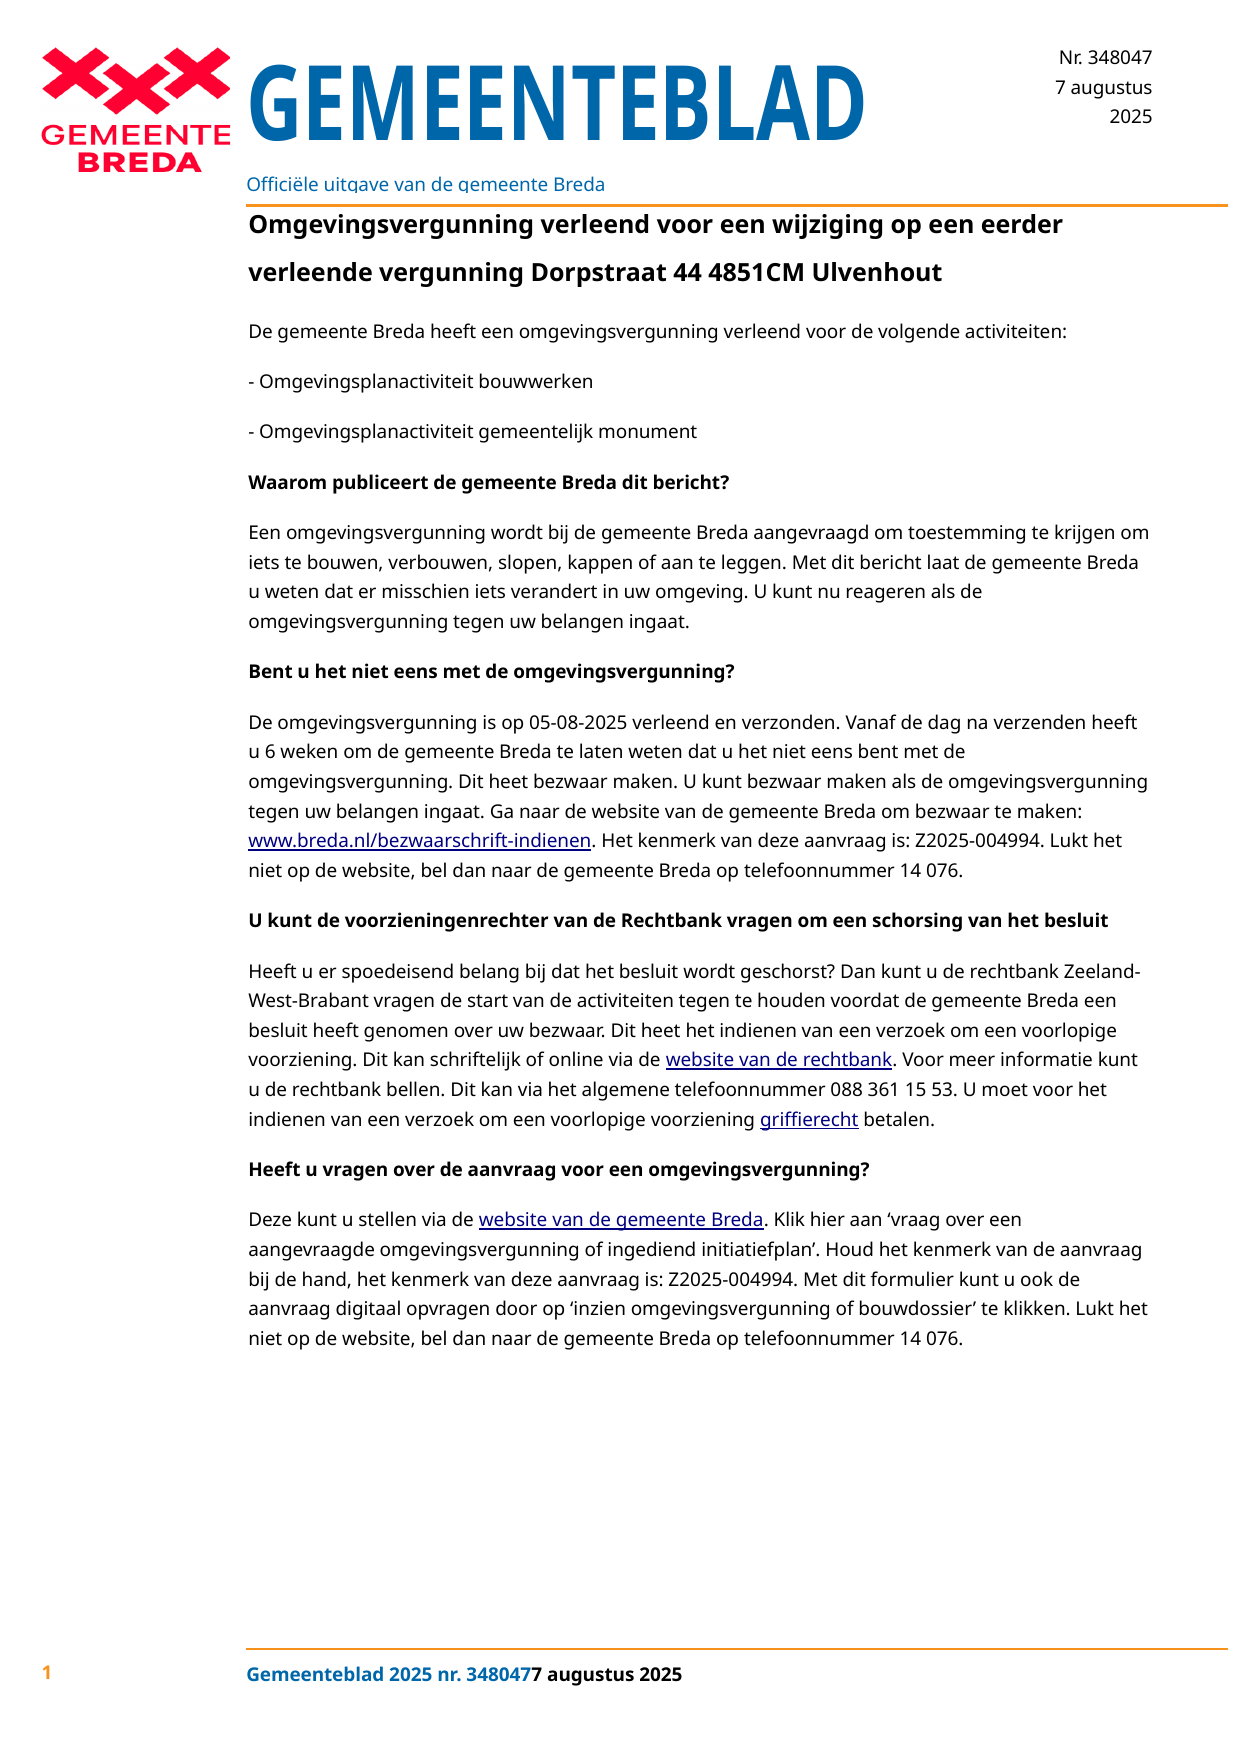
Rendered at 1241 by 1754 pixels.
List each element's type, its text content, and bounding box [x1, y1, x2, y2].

text U kunt de voorzieningenrechter van de Rechtbank vragen om een schorsing van het besluit [248, 907, 1152, 933]
text Deze kunt u stellen via de website van de gemeente Breda. Klik hier aan ‘vraag over een aangevraagde omgevingsvergunning of ingediend initiatiefplan’. Houd het kenmerk van de aanvraag bij de hand, het kenmerk van deze aanvraag is: Z2025-004994. Met dit formulier kunt u ook de aanvraag digitaal opvragen door op ‘inzien omgevingsvergunning of bouwdossier’ te klikken. Lukt het niet op de website, bel dan naar de gemeente Breda op telefoonnummer 14 076. [248, 1207, 1152, 1351]
text Waarom publiceert de gemeente Breda dit bericht? [248, 469, 1152, 495]
text De omgevingsvergunning is op 05-08-2025 verleend en verzonden. Vanaf de dag na verzenden heeft u 6 weken om de gemeente Breda te laten weten dat u het niet eens bent met de omgevingsvergunning. Dit heet bezwaar maken. U kunt bezwaar maken als de omgevingsvergunning tegen uw belangen ingaat. Ga naar de website van de gemeente Breda om bezwaar te maken: www.breda.nl/bezwaarschrift-indienen. Het kenmerk van deze aanvraag is: Z2025-004994. Lukt het niet op de website, bel dan naar de gemeente Breda op telefoonnummer 14 076. [248, 709, 1152, 883]
text - Omgevingsplanactiviteit bouwwerken [248, 368, 1152, 394]
text Een omgevingsvergunning wordt bij de gemeente Breda aangevraagd om toestemming te krijgen om iets te bouwen, verbouwen, slopen, kappen of aan te leggen. Met dit bericht laat de gemeente Breda u weten dat er misschien iets verandert in uw omgeving. U kunt nu reageren als de omgevingsvergunning tegen uw belangen ingaat. [248, 519, 1152, 634]
text Heeft u vragen over de aanvraag voor een omgevingsvergunning? [248, 1156, 1152, 1182]
text Omgevingsvergunning verleend voor een wijziging op een eerder verleende vergunning Dorpstraat 44 4851CM Ulvenhout [248, 207, 1152, 288]
text Bent u het niet eens met de omgevingsvergunning? [248, 659, 1152, 684]
text De gemeente Breda heeft een omgevingsvergunning verleend voor de volgende activiteiten: [248, 318, 1152, 344]
text - Omgevingsplanactiviteit gemeentelijk monument [248, 419, 1152, 444]
text Heeft u er spoedeisend belang bij dat het besluit wordt geschorst? Dan kunt u de rechtbank Zeeland-West-Brabant vragen de start van de activiteiten tegen te houden voordat de gemeente Breda een besluit heeft genomen over uw bezwaar. Dit heet het indienen van een verzoek om een voorlopige voorziening. Dit kan schriftelijk of online via de website van de rechtbank. Voor meer informatie kunt u de rechtbank bellen. Dit kan via het algemene telefoonnummer 088 361 15 53. U moet voor het indienen van een verzoek om een voorlopige voorziening griffierecht betalen. [248, 958, 1152, 1132]
picture [41, 47, 231, 172]
